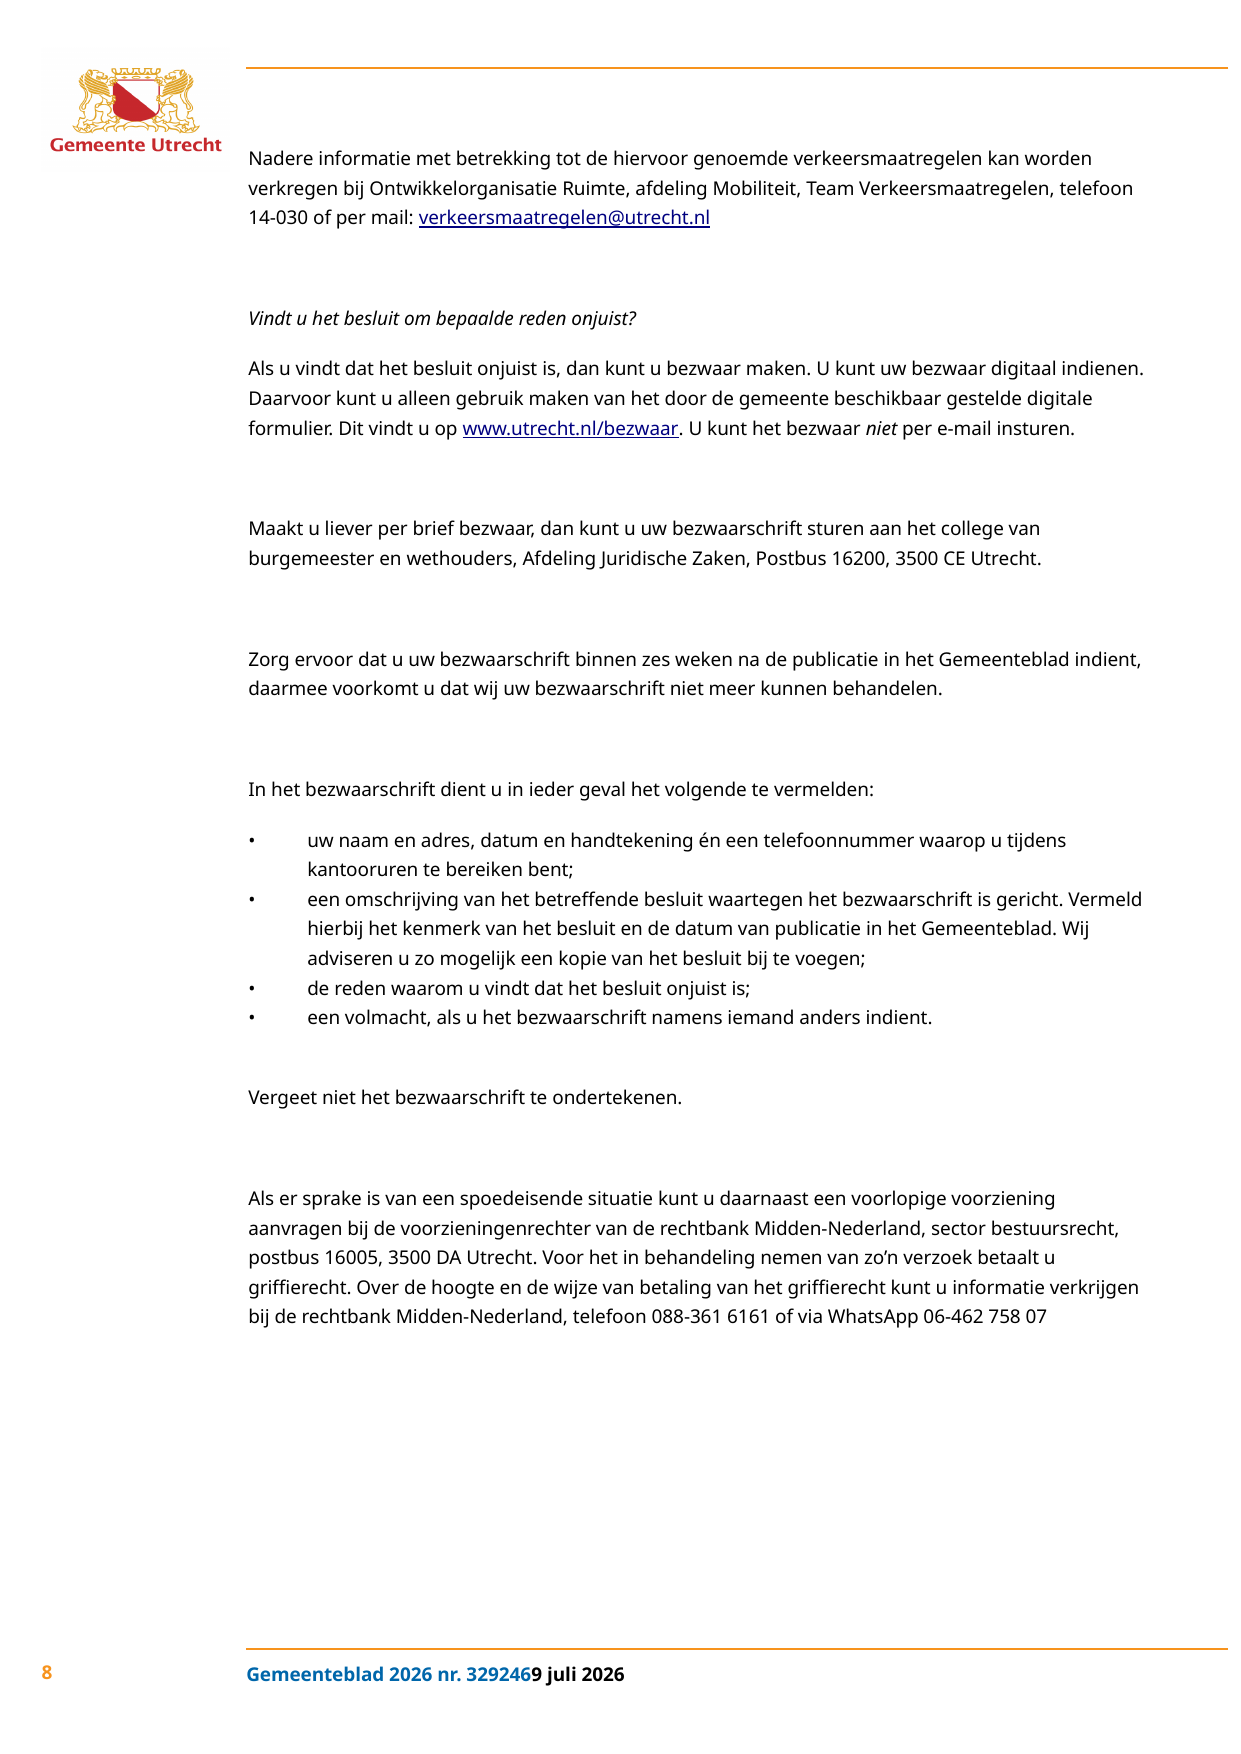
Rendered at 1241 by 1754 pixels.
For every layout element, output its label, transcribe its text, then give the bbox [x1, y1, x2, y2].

text Vergeet niet het bezwaarschrift te ondertekenen. [248, 1084, 1152, 1110]
list de reden waarom u vindt dat het besluit onjuist is; [248, 975, 1152, 1001]
text Als u vindt dat het besluit onjuist is, dan kunt u bezwaar maken. U kunt uw bezwaar digitaal indienen. Daarvoor kunt u alleen gebruik maken van het door de gemeente beschikbaar gestelde digitale formulier. Dit vindt u op www.utrecht.nl/bezwaar. U kunt het bezwaar niet per e-mail insturen. [248, 356, 1152, 441]
text Maakt u liever per brief bezwaar, dan kunt u uw bezwaarschrift sturen aan het college van burgemeester en wethouders, Afdeling Juridische Zaken, Postbus 16200, 3500 CE Utrecht. [248, 516, 1152, 571]
text Nadere informatie met betrekking tot de hiervoor genoemde verkeersmaatregelen kan worden verkregen bij Ontwikkelorganisatie Ruimte, afdeling Mobiliteit, Team Verkeersmaatregelen, telefoon 14-030 of per mail: verkeersmaatregelen@utrecht.nl [248, 145, 1152, 230]
list een omschrijving van het betreffende besluit waartegen het bezwaarschrift is gericht. Vermeld hierbij het kenmerk van het besluit en de datum van publicatie in het Gemeenteblad. Wij adviseren u zo mogelijk een kopie van het besluit bij te voegen; [248, 886, 1152, 971]
text Als er sprake is van een spoedeisende situatie kunt u daarnaast een voorlopige voorziening aanvragen bij de voorzieningenrechter van de rechtbank Midden-Nederland, sector bestuursrecht, postbus 16005, 3500 DA Utrecht. Voor het in behandeling nemen van zo’n verzoek betaalt u griffierecht. Over de hoogte en de wijze van betaling van het griffierecht kunt u informatie verkrijgen bij de rechtbank Midden-Nederland, telefoon 088-361 6161 of via WhatsApp 06-462 758 07 [248, 1185, 1152, 1329]
text In het bezwaarschrift dient u in ieder geval het volgende te vermelden: [248, 776, 1152, 802]
text Vindt u het besluit om bepaalde reden onjuist? [248, 305, 1152, 331]
text Zorg ervoor dat u uw bezwaarschrift binnen zes weken na de publicatie in het Gemeenteblad indient, daarmee voorkomt u dat wij uw bezwaarschrift niet meer kunnen behandelen. [248, 646, 1152, 701]
list een volmacht, als u het bezwaarschrift namens iemand anders indient. [248, 1004, 1152, 1030]
picture [41, 47, 231, 172]
list uw naam en adres, datum en handtekening én een telefoonnummer waarop u tijdens kantooruren te bereiken bent; [248, 827, 1152, 882]
